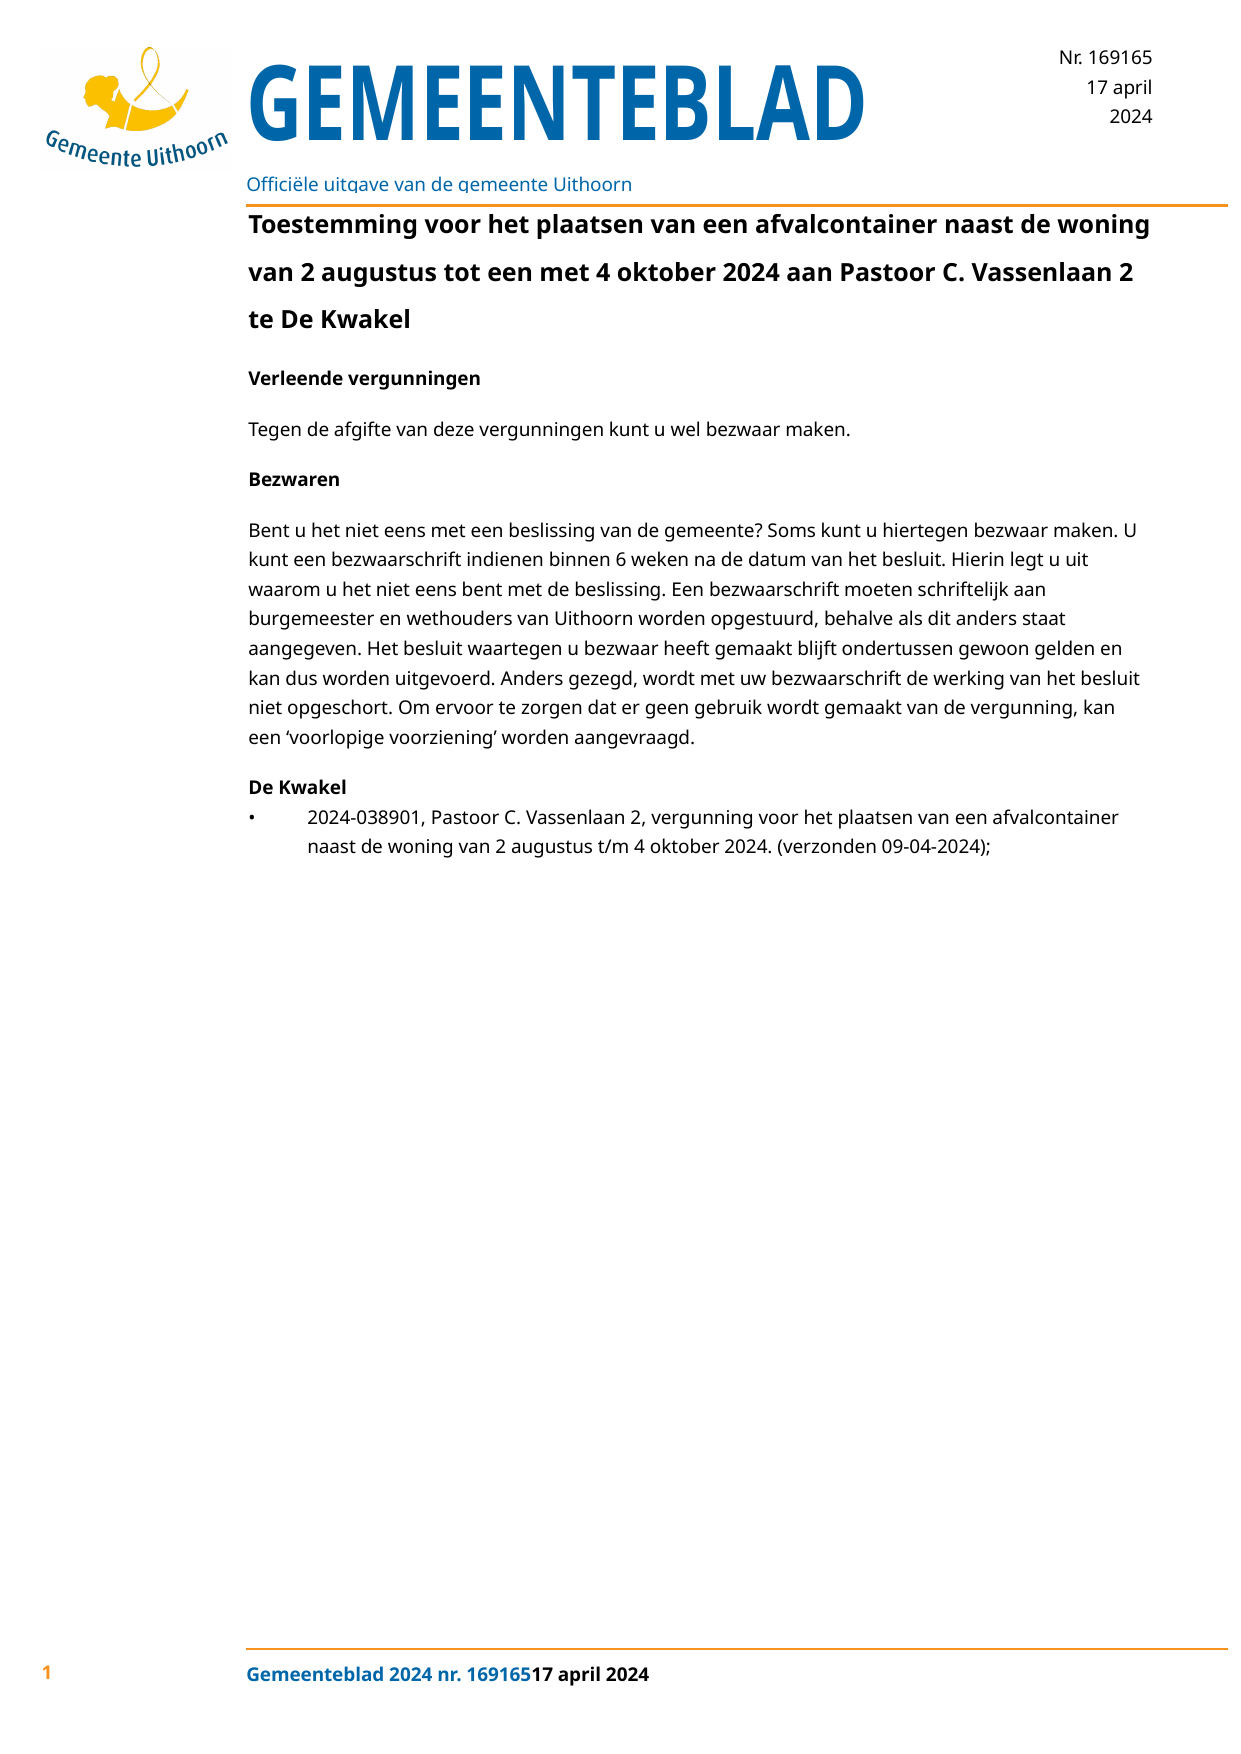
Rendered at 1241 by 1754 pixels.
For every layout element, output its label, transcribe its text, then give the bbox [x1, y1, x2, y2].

text De Kwakel [248, 774, 1152, 800]
text Bent u het niet eens met een beslissing van de gemeente? Soms kunt u hiertegen bezwaar maken. U kunt een bezwaarschrift indienen binnen 6 weken na de datum van het besluit. Hierin legt u uit waarom u het niet eens bent met de beslissing. Een bezwaarschrift moeten schriftelijk aan burgemeester en wethouders van Uithoorn worden opgestuurd, behalve als dit anders staat aangegeven. Het besluit waartegen u bezwaar heeft gemaakt blijft ondertussen gewoon gelden en kan dus worden uitgevoerd. Anders gezegd, wordt met uw bezwaarschrift de werking van het besluit niet opgeschort. Om ervoor te zorgen dat er geen gebruik wordt gemaakt van de vergunning, kan een ‘voorlopige voorziening’ worden aangevraagd. [248, 517, 1152, 749]
picture [41, 47, 231, 172]
text Verleende vergunningen [248, 366, 1152, 391]
list 2024-038901, Pastoor C. Vassenlaan 2, vergunning voor het plaatsen van een afvalcontainer naast de woning van 2 augustus t/m 4 oktober 2024. (verzonden 09-04-2024); [248, 804, 1152, 859]
text Bezwaren [248, 466, 1152, 492]
text Toestemming voor het plaatsen van een afvalcontainer naast de woning van 2 augustus tot een met 4 oktober 2024 aan Pastoor C. Vassenlaan 2 te De Kwakel [248, 207, 1152, 336]
text Tegen de afgifte van deze vergunningen kunt u wel bezwaar maken. [248, 416, 1152, 442]
